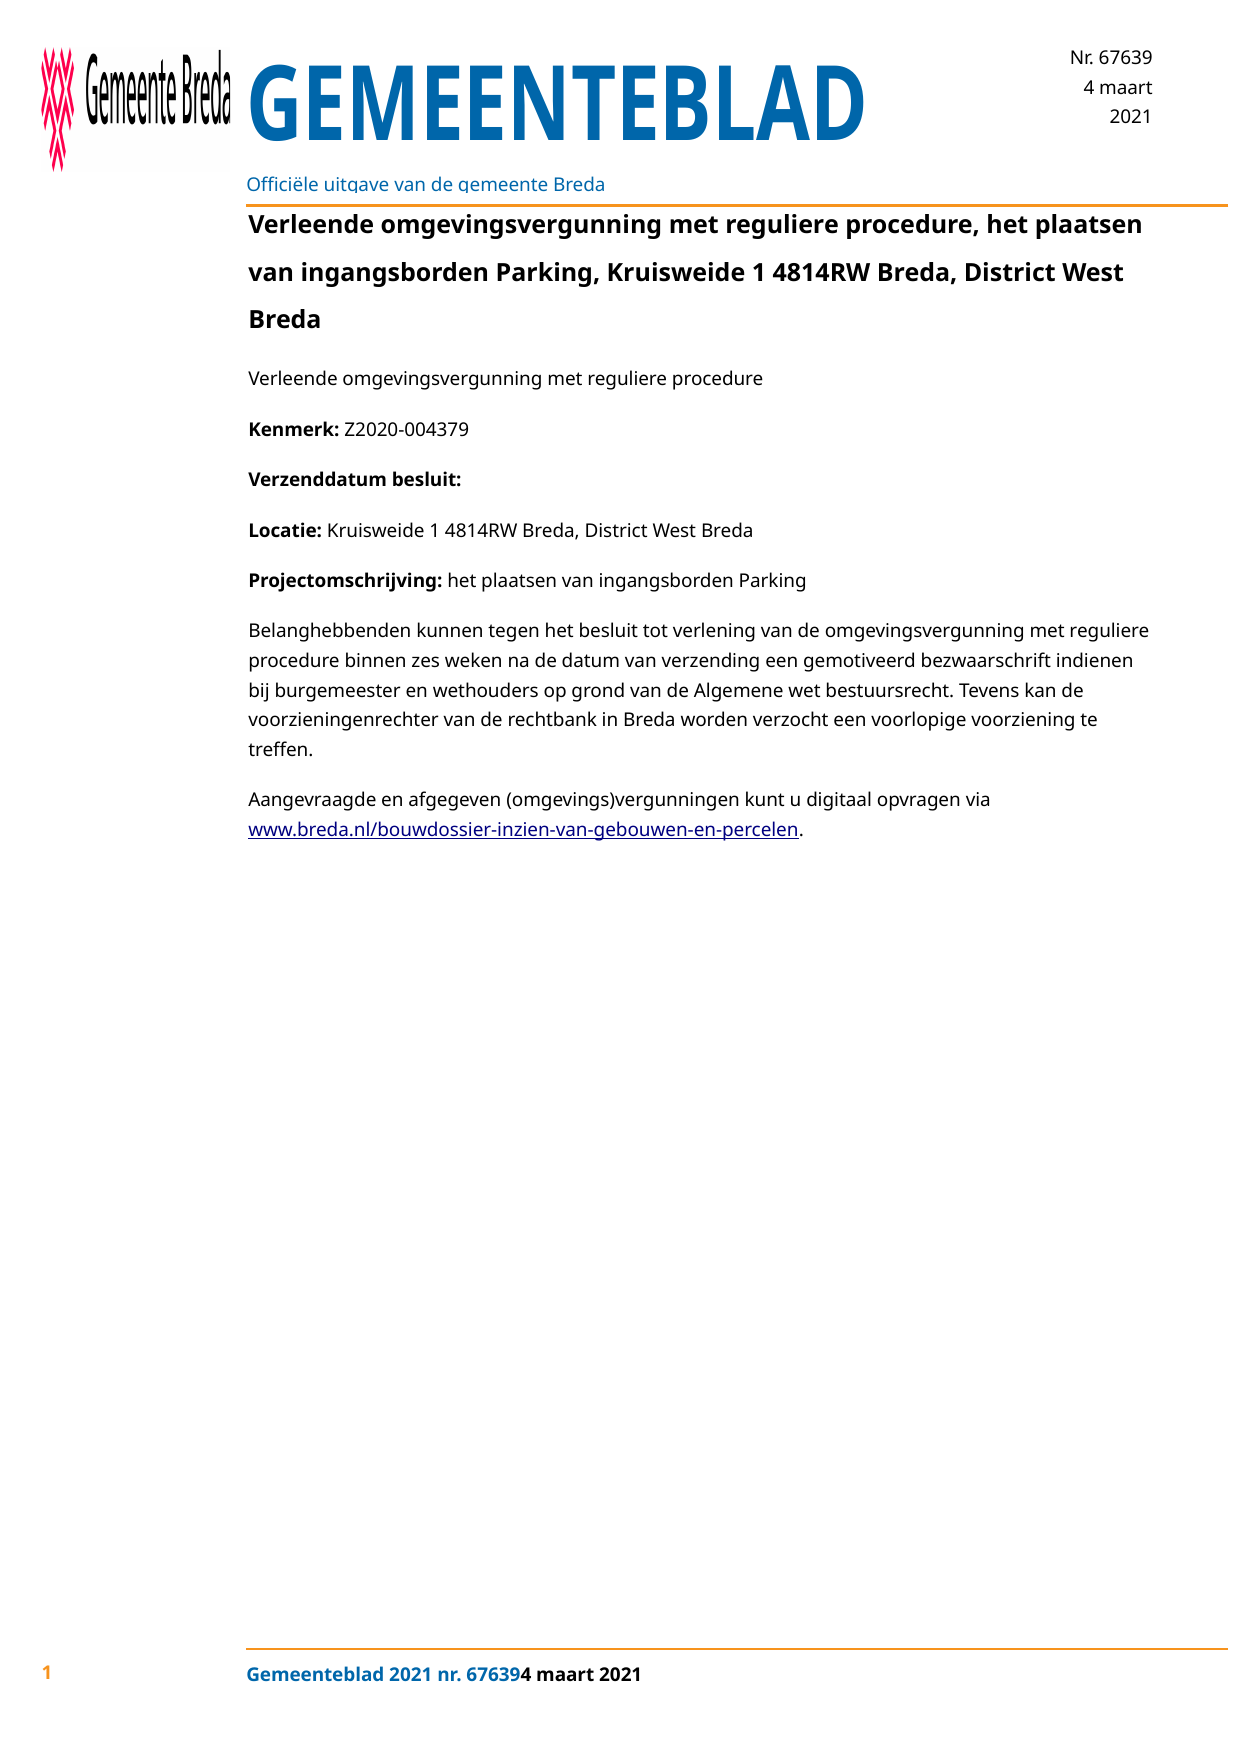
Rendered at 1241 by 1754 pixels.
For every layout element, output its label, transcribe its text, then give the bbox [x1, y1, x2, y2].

text Verleende omgevingsvergunning met reguliere procedure, het plaatsen van ingangsborden Parking, Kruisweide 1 4814RW Breda, District West Breda [248, 207, 1152, 336]
text Aangevraagde en afgegeven (omgevings)vergunningen kunt u digitaal opvragen via www.breda.nl/bouwdossier-inzien-van-gebouwen-en-percelen. [248, 786, 1152, 842]
text Belanghebbenden kunnen tegen het besluit tot verlening van de omgevingsvergunning met reguliere procedure binnen zes weken na de datum van verzending een gemotiveerd bezwaarschrift indienen bij burgemeester en wethouders op grond van de Algemene wet bestuursrecht. Tevens kan de voorzieningenrechter van de rechtbank in Breda worden verzocht een voorlopige voorziening te treffen. [248, 618, 1152, 762]
text Verzenddatum besluit: [248, 466, 1152, 492]
text Kenmerk: Z2020-004379 [248, 416, 1152, 442]
text Locatie: Kruisweide 1 4814RW Breda, District West Breda [248, 517, 1152, 542]
text Projectomschrijving: het plaatsen van ingangsborden Parking [248, 567, 1152, 593]
picture [41, 47, 231, 172]
text Verleende omgevingsvergunning met reguliere procedure [248, 366, 1152, 391]
